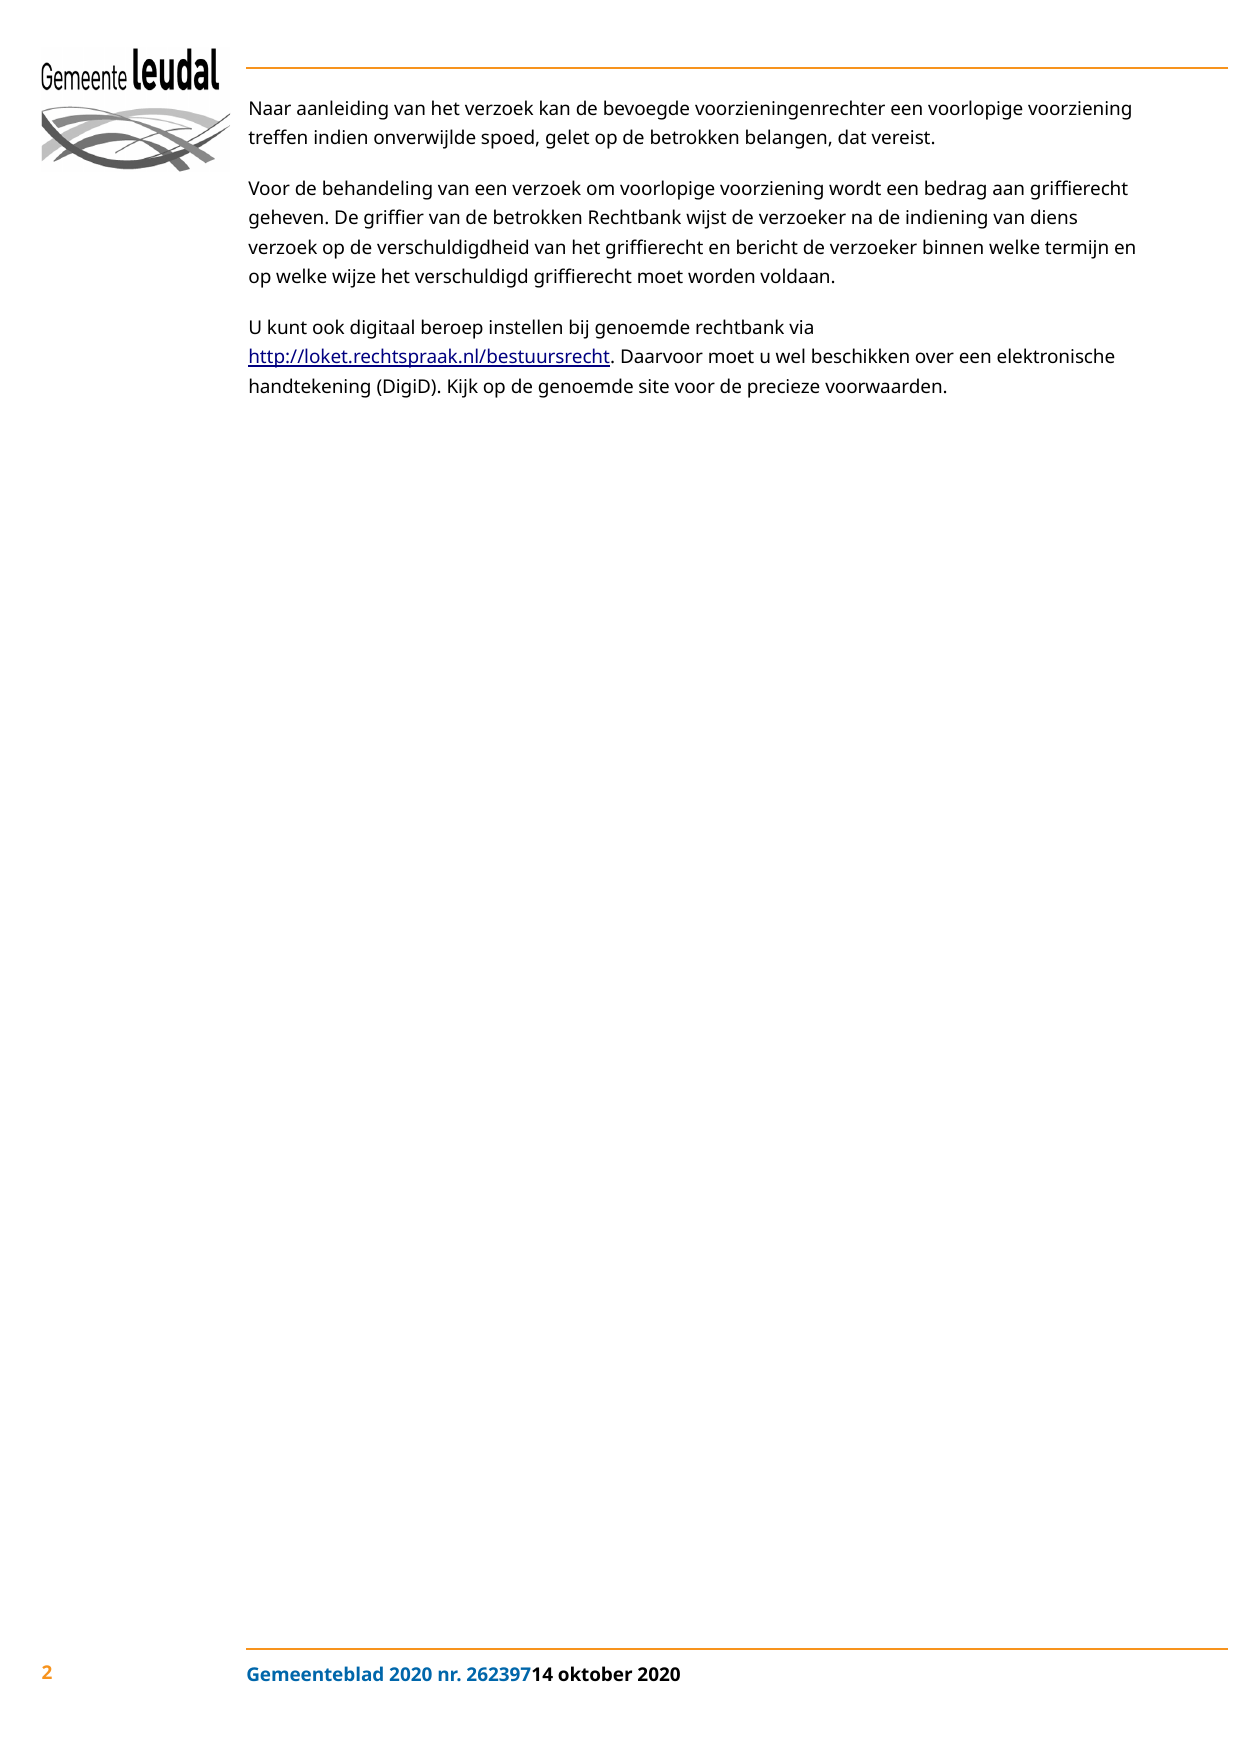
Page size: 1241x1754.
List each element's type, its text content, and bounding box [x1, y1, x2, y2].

text Naar aanleiding van het verzoek kan de bevoegde voorzieningenrechter een voorlopige voorziening treffen indien onverwijlde spoed, gelet op de betrokken belangen, dat vereist. [248, 95, 1152, 150]
picture [41, 47, 231, 172]
text Voor de behandeling van een verzoek om voorlopige voorziening wordt een bedrag aan griffierecht geheven. De griffier van de betrokken Rechtbank wijst de verzoeker na de indiening van diens verzoek op de verschuldigdheid van het griffierecht en bericht de verzoeker binnen welke termijn en op welke wijze het verschuldigd griffierecht moet worden voldaan. [248, 175, 1152, 289]
text U kunt ook digitaal beroep instellen bij genoemde rechtbank via http://loket.rechtspraak.nl/bestuursrecht. Daarvoor moet u wel beschikken over een elektronische handtekening (DigiD). Kijk op de genoemde site voor de precieze voorwaarden. [248, 314, 1152, 399]
